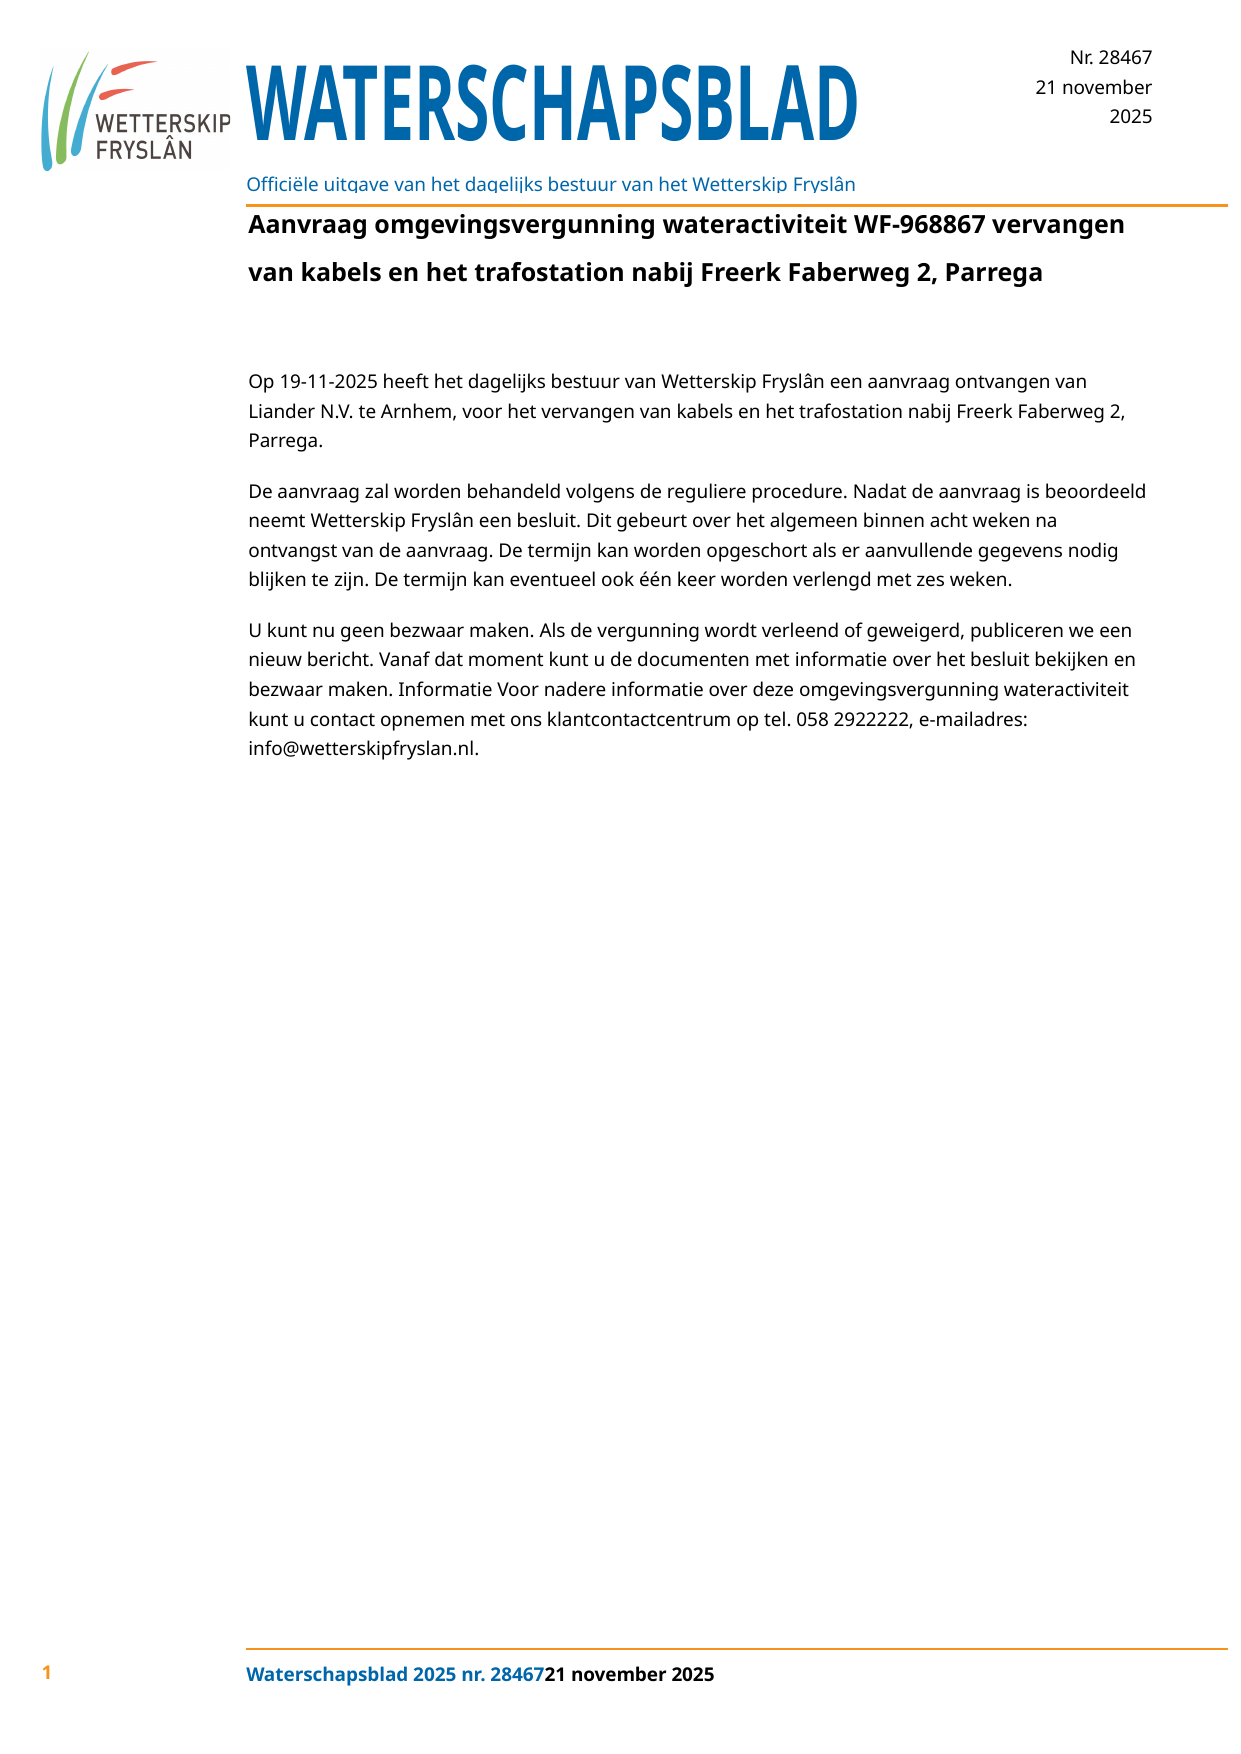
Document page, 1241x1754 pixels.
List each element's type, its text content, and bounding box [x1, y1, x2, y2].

text Aanvraag omgevingsvergunning wateractiviteit WF-968867 vervangen van kabels en het trafostation nabij Freerk Faberweg 2, Parrega [248, 207, 1152, 288]
text Op 19-11-2025 heeft het dagelijks bestuur van Wetterskip Fryslân een aanvraag ontvangen van Liander N.V. te Arnhem, voor het vervangen van kabels en het trafostation nabij Freerk Faberweg 2, Parrega. [248, 368, 1152, 453]
text De aanvraag zal worden behandeld volgens de reguliere procedure. Nadat de aanvraag is beoordeeld neemt Wetterskip Fryslân een besluit. Dit gebeurt over het algemeen binnen acht weken na ontvangst van de aanvraag. De termijn kan worden opgeschort als er aanvullende gegevens nodig blijken te zijn. De termijn kan eventueel ook één keer worden verlengd met zes weken. [248, 478, 1152, 592]
picture [41, 47, 231, 172]
text U kunt nu geen bezwaar maken. Als de vergunning wordt verleend of geweigerd, publiceren we een nieuw bericht. Vanaf dat moment kunt u de documenten met informatie over het besluit bekijken en bezwaar maken. Informatie Voor nadere informatie over deze omgevingsvergunning wateractiviteit kunt u contact opnemen met ons klantcontactcentrum op tel. 058 2922222, e-mailadres: info@wetterskipfryslan.nl. [248, 617, 1152, 761]
